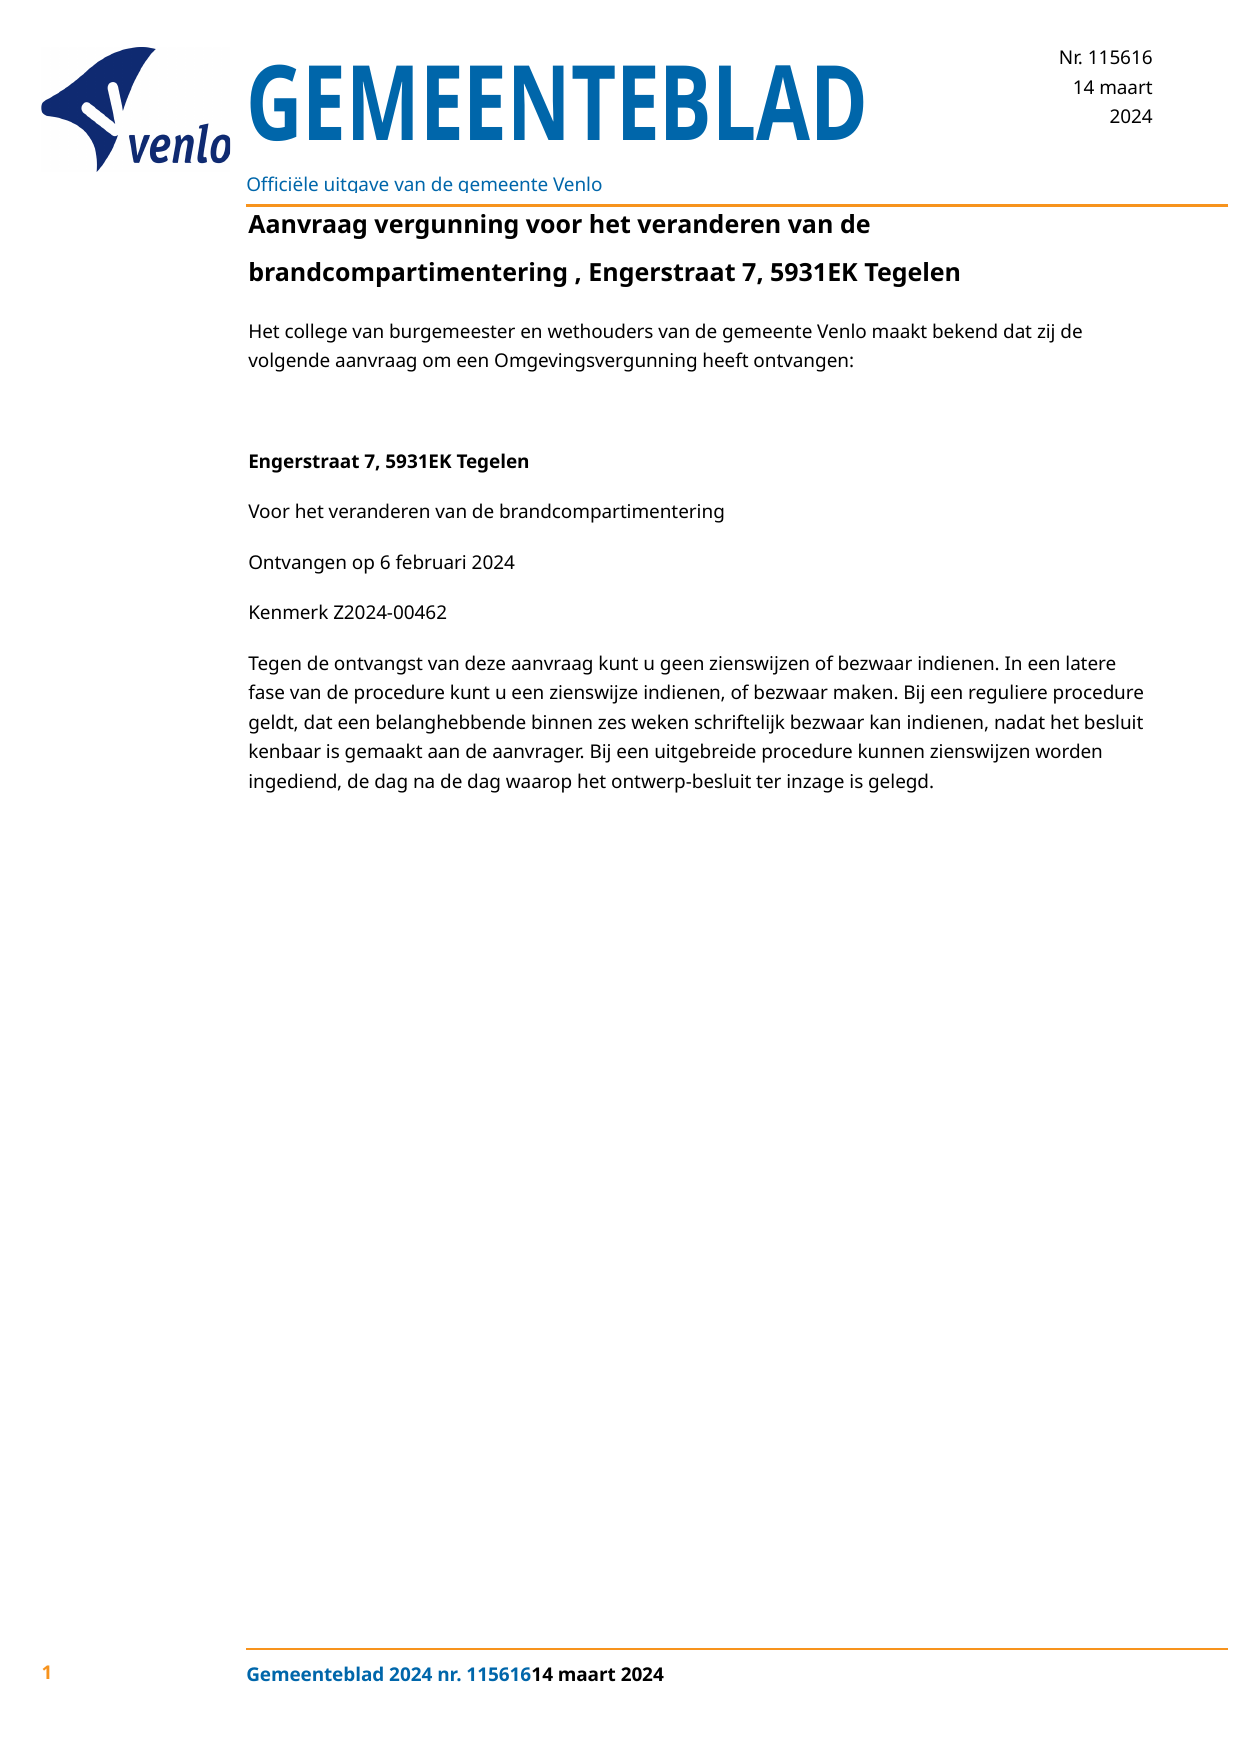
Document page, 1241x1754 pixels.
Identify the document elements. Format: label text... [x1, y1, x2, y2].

text Kenmerk Z2024-00462 [248, 599, 1152, 625]
text Voor het veranderen van de brandcompartimentering [248, 499, 1152, 524]
text Ontvangen op 6 februari 2024 [248, 549, 1152, 575]
text Engerstraat 7, 5931EK Tegelen [248, 448, 1152, 474]
text Het college van burgemeester en wethouders van de gemeente Venlo maakt bekend dat zij de volgende aanvraag om een Omgevingsvergunning heeft ontvangen: [248, 318, 1152, 373]
picture [41, 47, 231, 172]
text Aanvraag vergunning voor het veranderen van de brandcompartimentering , Engerstraat 7, 5931EK Tegelen [248, 207, 1152, 288]
text Tegen de ontvangst van deze aanvraag kunt u geen zienswijzen of bezwaar indienen. In een latere fase van de procedure kunt u een zienswijze indienen, of bezwaar maken. Bij een reguliere procedure geldt, dat een belanghebbende binnen zes weken schriftelijk bezwaar kan indienen, nadat het besluit kenbaar is gemaakt aan de aanvrager. Bij een uitgebreide procedure kunnen zienswijzen worden ingediend, de dag na de dag waarop het ontwerp-besluit ter inzage is gelegd. [248, 650, 1152, 794]
